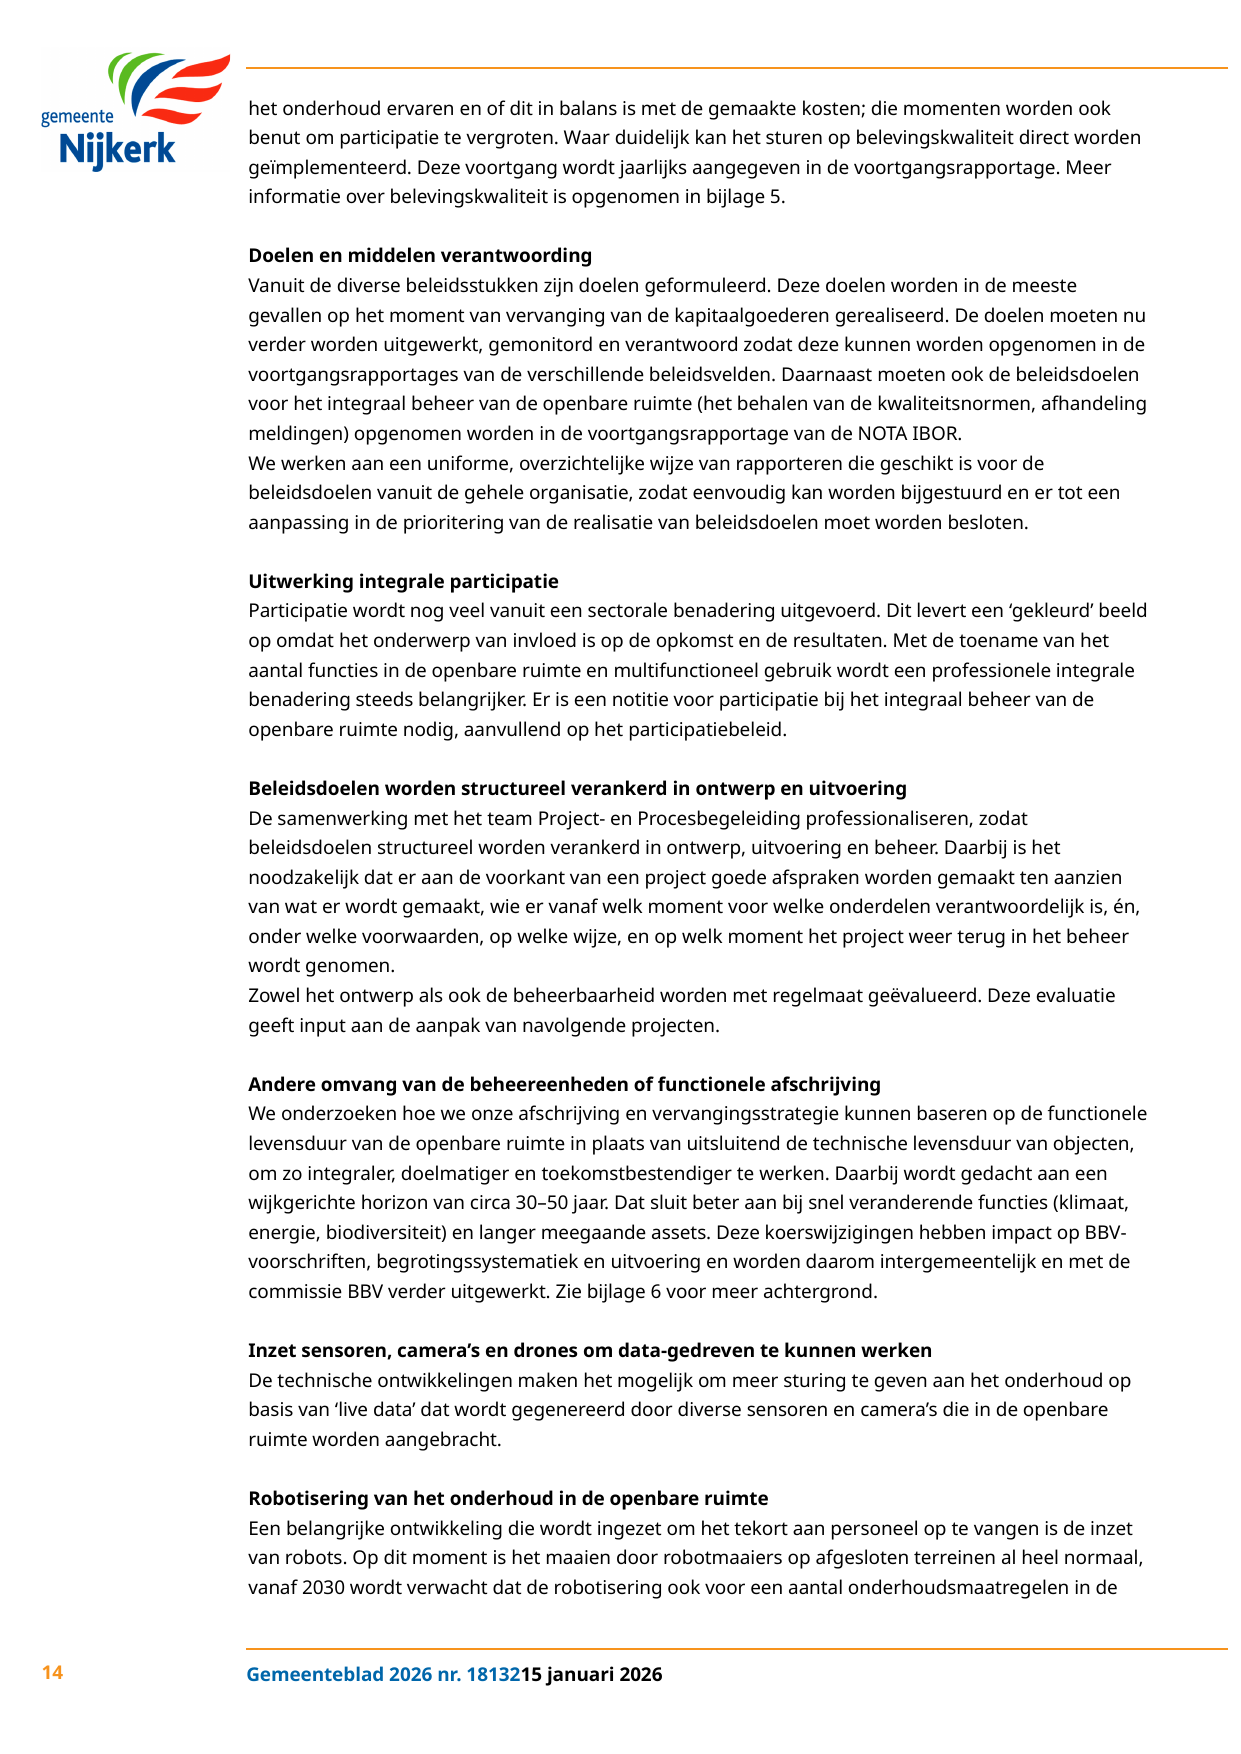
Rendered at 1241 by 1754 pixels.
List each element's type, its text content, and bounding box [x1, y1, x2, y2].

text Andere omvang van de beheereenheden of functionele afschrijving [248, 1071, 1152, 1097]
text We onderzoeken hoe we onze afschrijving en vervangingsstrategie kunnen baseren op de functionele levensduur van de openbare ruimte in plaats van uitsluitend de technische levensduur van objecten, om zo integraler, doelmatiger en toekomstbestendiger te werken. Daarbij wordt gedacht aan een wijkgerichte horizon van circa 30–50 jaar. Dat sluit beter aan bij snel veranderende functies (klimaat, energie, biodiversiteit) en langer meegaande assets. Deze koerswijzigingen hebben impact op BBV-voorschriften, begrotingssystematiek en uitvoering en worden daarom intergemeentelijk en met de commissie BBV verder uitgewerkt. Zie bijlage 6 voor meer achtergrond. [248, 1101, 1152, 1304]
text We werken aan een uniforme, overzichtelijke wijze van rapporteren die geschikt is voor de beleidsdoelen vanuit de gehele organisatie, zodat eenvoudig kan worden bijgestuurd en er tot een aanpassing in de prioritering van de realisatie van beleidsdoelen moet worden besloten. [248, 450, 1152, 535]
text Beleidsdoelen worden structureel verankerd in ontwerp en uitvoering [248, 775, 1152, 801]
text Uitwerking integrale participatie [248, 568, 1152, 594]
text De technische ontwikkelingen maken het mogelijk om meer sturing te geven aan het onderhoud op basis van ‘live data’ dat wordt gegenereerd door diverse sensoren en camera’s die in de openbare ruimte worden aangebracht. [248, 1367, 1152, 1452]
text Zowel het ontwerp als ook de beheerbaarheid worden met regelmaat geëvalueerd. Deze evaluatie geeft input aan de aanpak van navolgende projecten. [248, 982, 1152, 1038]
text Een belangrijke ontwikkeling die wordt ingezet om het tekort aan personeel op te vangen is de inzet van robots. Op dit moment is het maaien door robotmaaiers op afgesloten terreinen al heel normaal, vanaf 2030 wordt verwacht dat de robotisering ook voor een aantal onderhoudsmaatregelen in de [248, 1515, 1152, 1600]
text Doelen en middelen verantwoording [248, 243, 1152, 268]
text Inzet sensoren, camera’s en drones om data-gedreven te kunnen werken [248, 1337, 1152, 1363]
text Vanuit de diverse beleidsstukken zijn doelen geformuleerd. Deze doelen worden in de meeste gevallen op het moment van vervanging van de kapitaalgoederen gerealiseerd. De doelen moeten nu verder worden uitgewerkt, gemonitord en verantwoord zodat deze kunnen worden opgenomen in de voortgangsrapportages van de verschillende beleidsvelden. Daarnaast moeten ook de beleidsdoelen voor het integraal beheer van de openbare ruimte (het behalen van de kwaliteitsnormen, afhandeling meldingen) opgenomen worden in de voortgangsrapportage van de NOTA IBOR. [248, 272, 1152, 446]
text Robotisering van het onderhoud in de openbare ruimte [248, 1485, 1152, 1511]
text De samenwerking met het team Project- en Procesbegeleiding professionaliseren, zodat beleidsdoelen structureel worden verankerd in ontwerp, uitvoering en beheer. Daarbij is het noodzakelijk dat er aan de voorkant van een project goede afspraken worden gemaakt ten aanzien van wat er wordt gemaakt, wie er vanaf welk moment voor welke onderdelen verantwoordelijk is, én, onder welke voorwaarden, op welke wijze, en op welk moment het project weer terug in het beheer wordt genomen. [248, 805, 1152, 978]
text Participatie wordt nog veel vanuit een sectorale benadering uitgevoerd. Dit levert een ‘gekleurd’ beeld op omdat het onderwerp van invloed is op de opkomst en de resultaten. Met de toename van het aantal functies in de openbare ruimte en multifunctioneel gebruik wordt een professionele integrale benadering steeds belangrijker. Er is een notitie voor participatie bij het integraal beheer van de openbare ruimte nodig, aanvullend op het participatiebeleid. [248, 598, 1152, 742]
text het onderhoud ervaren en of dit in balans is met de gemaakte kosten; die momenten worden ook benut om participatie te vergroten. Waar duidelijk kan het sturen op belevingskwaliteit direct worden geïmplementeerd. Deze voortgang wordt jaarlijks aangegeven in de voortgangsrapportage. Meer informatie over belevingskwaliteit is opgenomen in bijlage 5. [248, 95, 1152, 209]
picture [41, 47, 231, 172]
